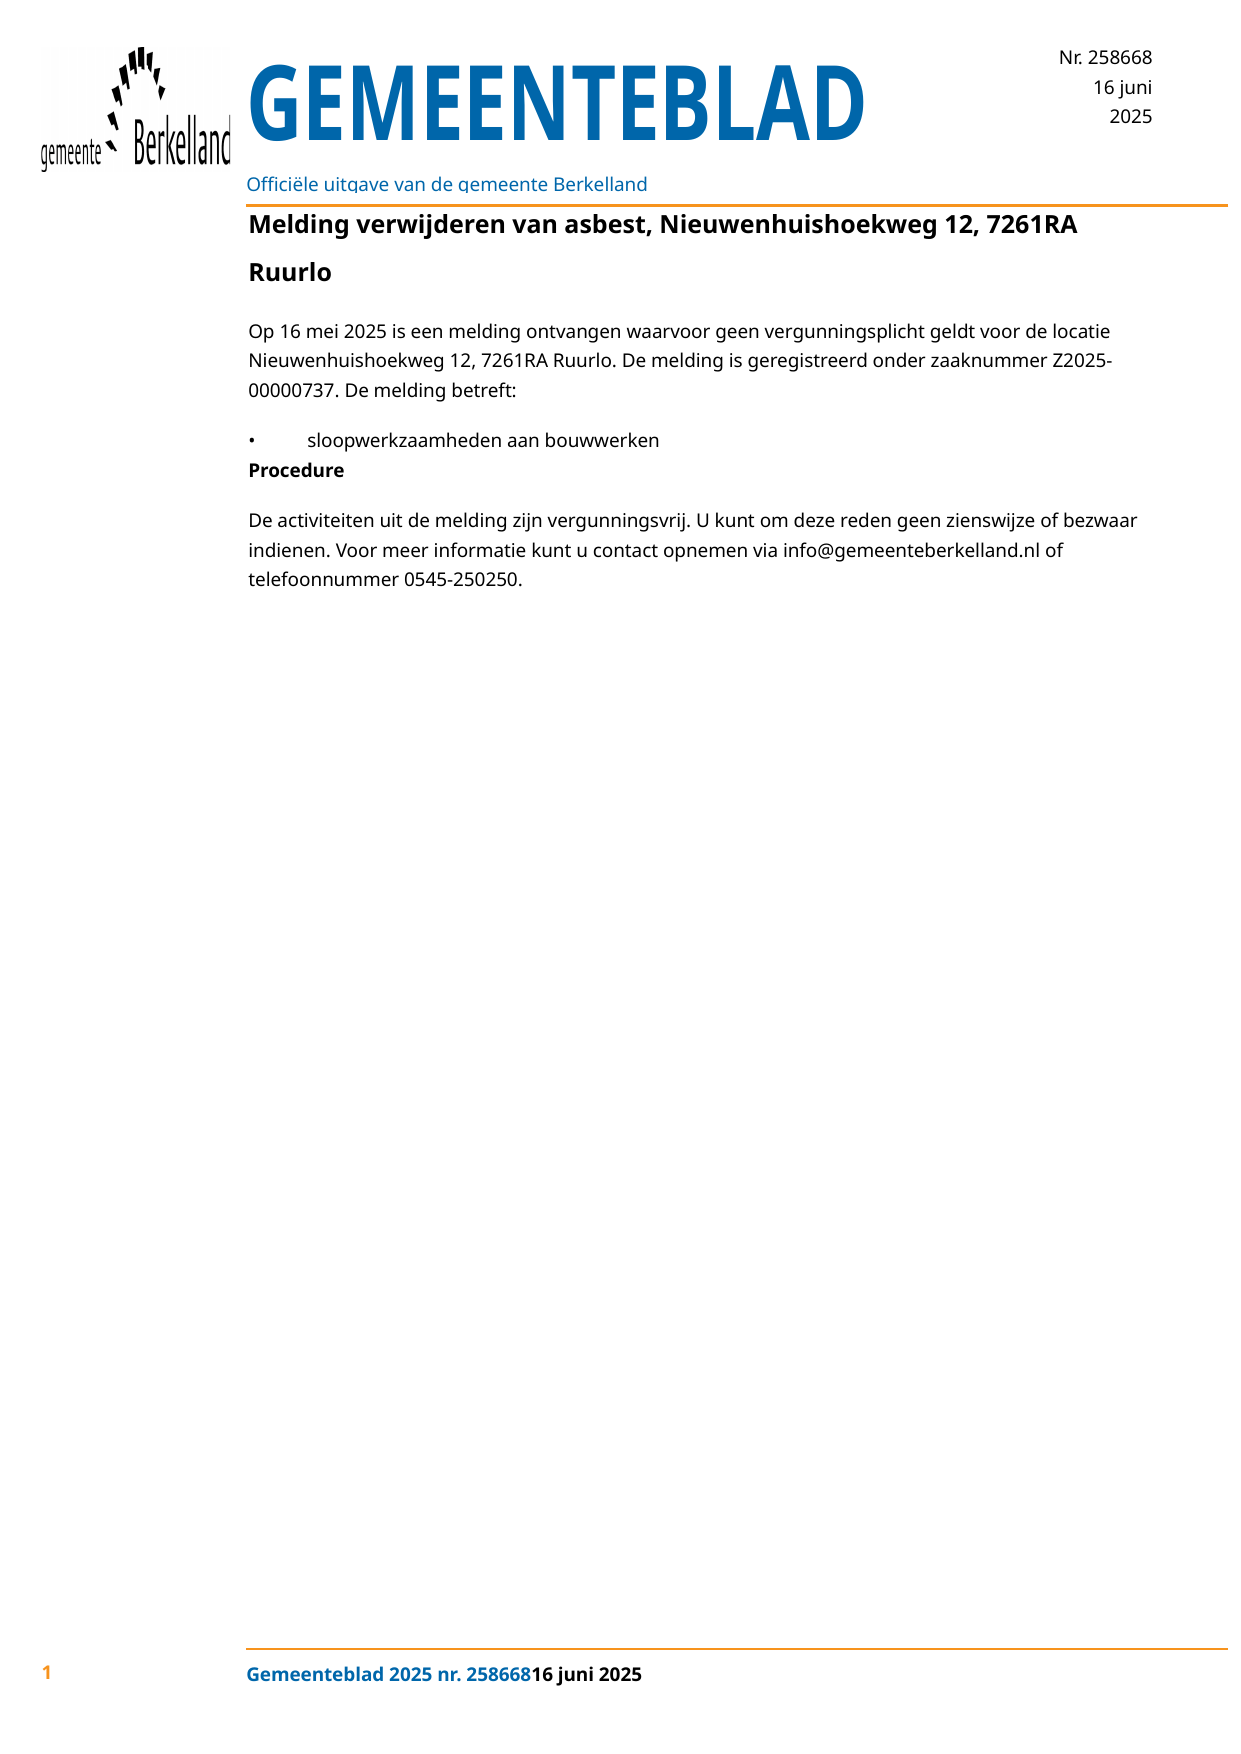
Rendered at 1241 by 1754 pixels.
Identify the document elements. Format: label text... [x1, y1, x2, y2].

list sloopwerkzaamheden aan bouwwerken [248, 427, 1152, 453]
picture [41, 47, 231, 172]
text Melding verwijderen van asbest, Nieuwenhuishoekweg 12, 7261RA Ruurlo [248, 207, 1152, 288]
text Procedure [248, 457, 1152, 483]
text Op 16 mei 2025 is een melding ontvangen waarvoor geen vergunningsplicht geldt voor de locatie Nieuwenhuishoekweg 12, 7261RA Ruurlo. De melding is geregistreerd onder zaaknummer Z2025-00000737. De melding betreft: [248, 318, 1152, 403]
text De activiteiten uit de melding zijn vergunningsvrij. U kunt om deze reden geen zienswijze of bezwaar indienen. Voor meer informatie kunt u contact opnemen via info@gemeenteberkelland.nl of telefoonnummer 0545-250250. [248, 507, 1152, 592]
